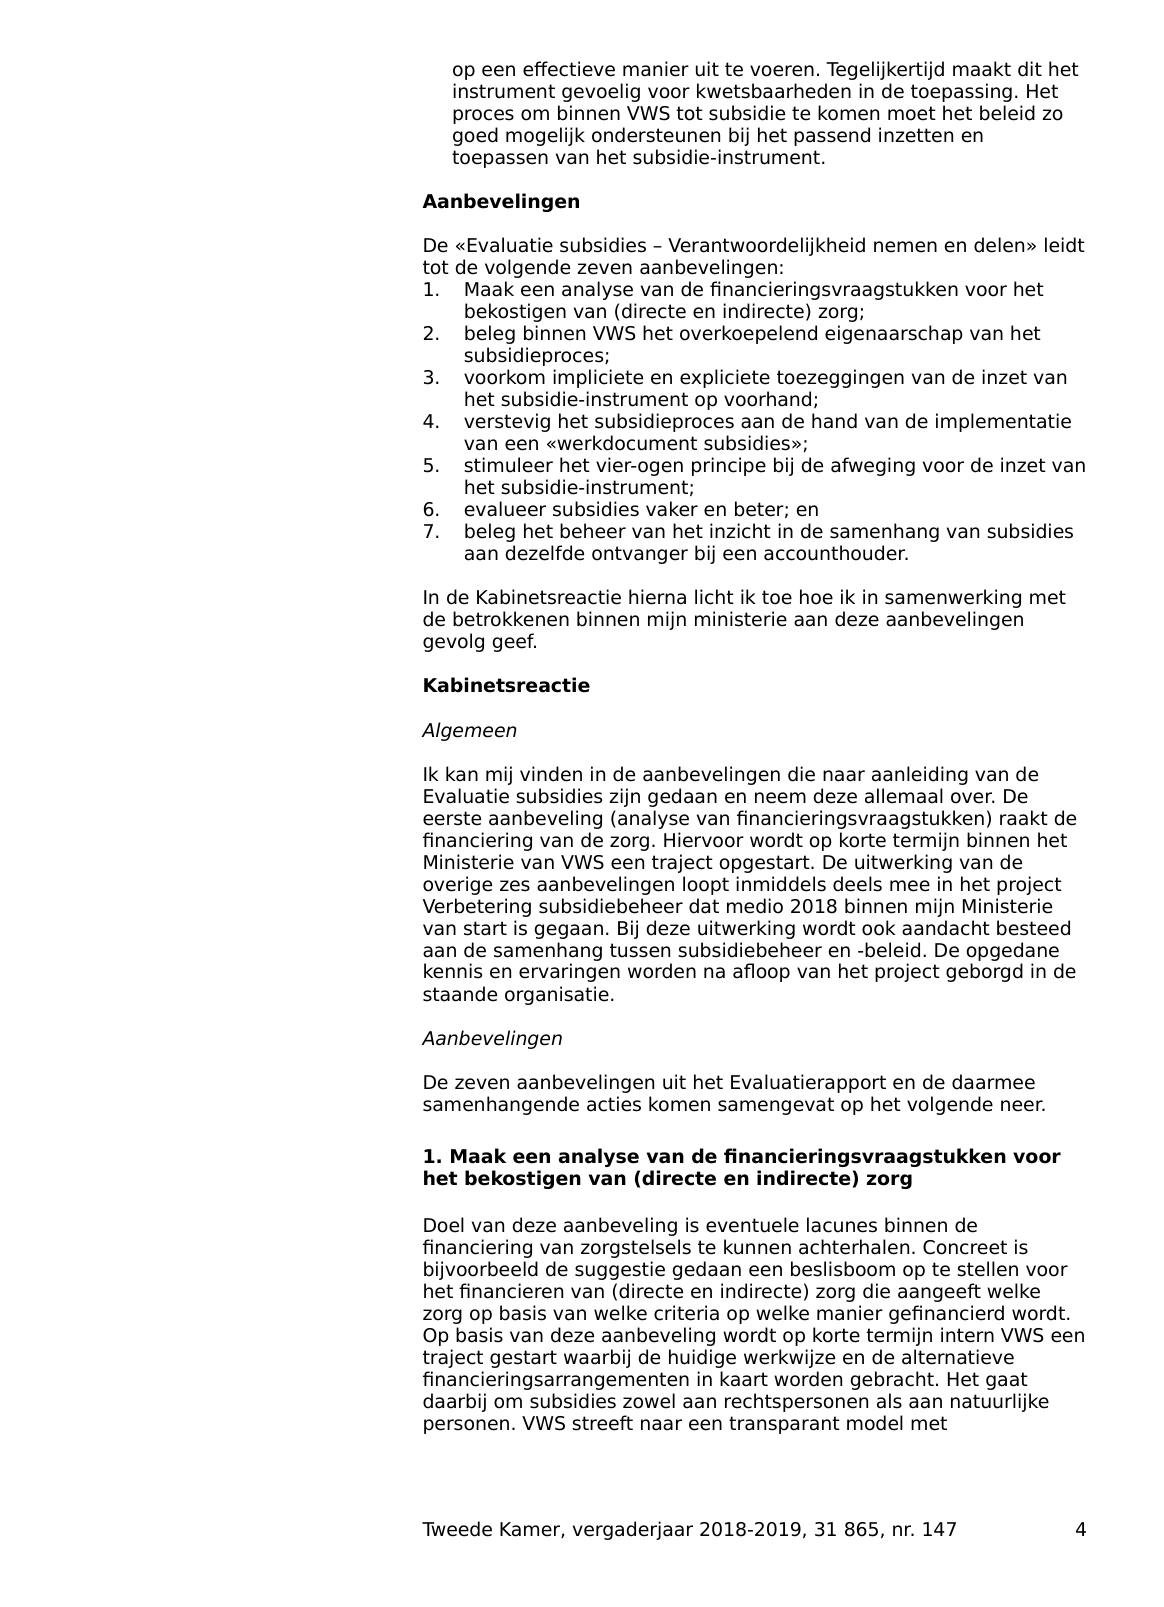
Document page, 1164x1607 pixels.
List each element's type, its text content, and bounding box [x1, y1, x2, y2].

text De «Evaluatie subsidies – Verantwoordelijkheid nemen en delen» leidt tot de volgende zeven aanbevelingen: [422, 235, 1087, 279]
text De zeven aanbevelingen uit het Evaluatierapport en de daarmee samenhangende acties komen samengevat op het volgende neer. [422, 1072, 1087, 1116]
subtitle 1. Maak een analyse van de financieringsvraagstukken voor het bekostigen van (directe en indirecte) zorg [422, 1146, 1087, 1190]
subtitle Aanbevelingen [422, 191, 1087, 213]
text 3. voorkom impliciete en expliciete toezeggingen van de inzet van het subsidie-instrument op voorhand; [422, 367, 1087, 411]
text Doel van deze aanbeveling is eventuele lacunes binnen de financiering van zorgstelsels te kunnen achterhalen. Concreet is bijvoorbeeld de suggestie gedaan een beslisboom op te stellen voor het financieren van (directe en indirecte) zorg die aangeeft welke zorg op basis van welke criteria op welke manier gefinancierd wordt. Op basis van deze aanbeveling wordt op korte termijn intern VWS een traject gestart waarbij de huidige werkwijze en de alternatieve financieringsarrangementen in kaart worden gebracht. Het gaat daarbij om subsidies zowel aan rechtspersonen als aan natuurlijke personen. VWS streeft naar een transparant model met [422, 1215, 1087, 1434]
text op een effectieve manier uit te voeren. Tegelijkertijd maakt dit het instrument gevoelig voor kwetsbaarheden in de toepassing. Het proces om binnen VWS tot subsidie te komen moet het beleid zo goed mogelijk ondersteunen bij het passend inzetten en toepassen van het subsidie-instrument. [422, 59, 1087, 169]
text In de Kabinetsreactie hierna licht ik toe hoe ik in samenwerking met de betrokkenen binnen mijn ministerie aan deze aanbevelingen gevolg geef. [422, 587, 1087, 653]
text 4. verstevig het subsidieproces aan de hand van de implementatie van een «werkdocument subsidies»; [422, 411, 1087, 455]
subtitle Kabinetsreactie [422, 675, 1087, 697]
text 6. evalueer subsidies vaker en beter; en [422, 499, 1087, 521]
text Ik kan mij vinden in de aanbevelingen die naar aanleiding van de Evaluatie subsidies zijn gedaan en neem deze allemaal over. De eerste aanbeveling (analyse van financieringsvraagstukken) raakt de financiering van de zorg. Hiervoor wordt op korte termijn binnen het Ministerie van VWS een traject opgestart. De uitwerking van de overige zes aanbevelingen loopt inmiddels deels mee in het project Verbetering subsidiebeheer dat medio 2018 binnen mijn Ministerie van start is gegaan. Bij deze uitwerking wordt ook aandacht besteed aan de samenhang tussen subsidiebeheer en -beleid. De opgedane kennis en ervaringen worden na afloop van het project geborgd in de staande organisatie. [422, 764, 1087, 1005]
subtitle Aanbevelingen [422, 1028, 1087, 1049]
text 1. Maak een analyse van de financieringsvraagstukken voor het bekostigen van (directe en indirecte) zorg; [422, 279, 1087, 323]
text 2. beleg binnen VWS het overkoepelend eigenaarschap van het subsidieproces; [422, 323, 1087, 367]
subtitle Algemeen [422, 719, 1087, 741]
text 5. stimuleer het vier-ogen principe bij de afweging voor de inzet van het subsidie-instrument; [422, 455, 1087, 499]
text 7. beleg het beheer van het inzicht in de samenhang van subsidies aan dezelfde ontvanger bij een accounthouder. [422, 521, 1087, 565]
